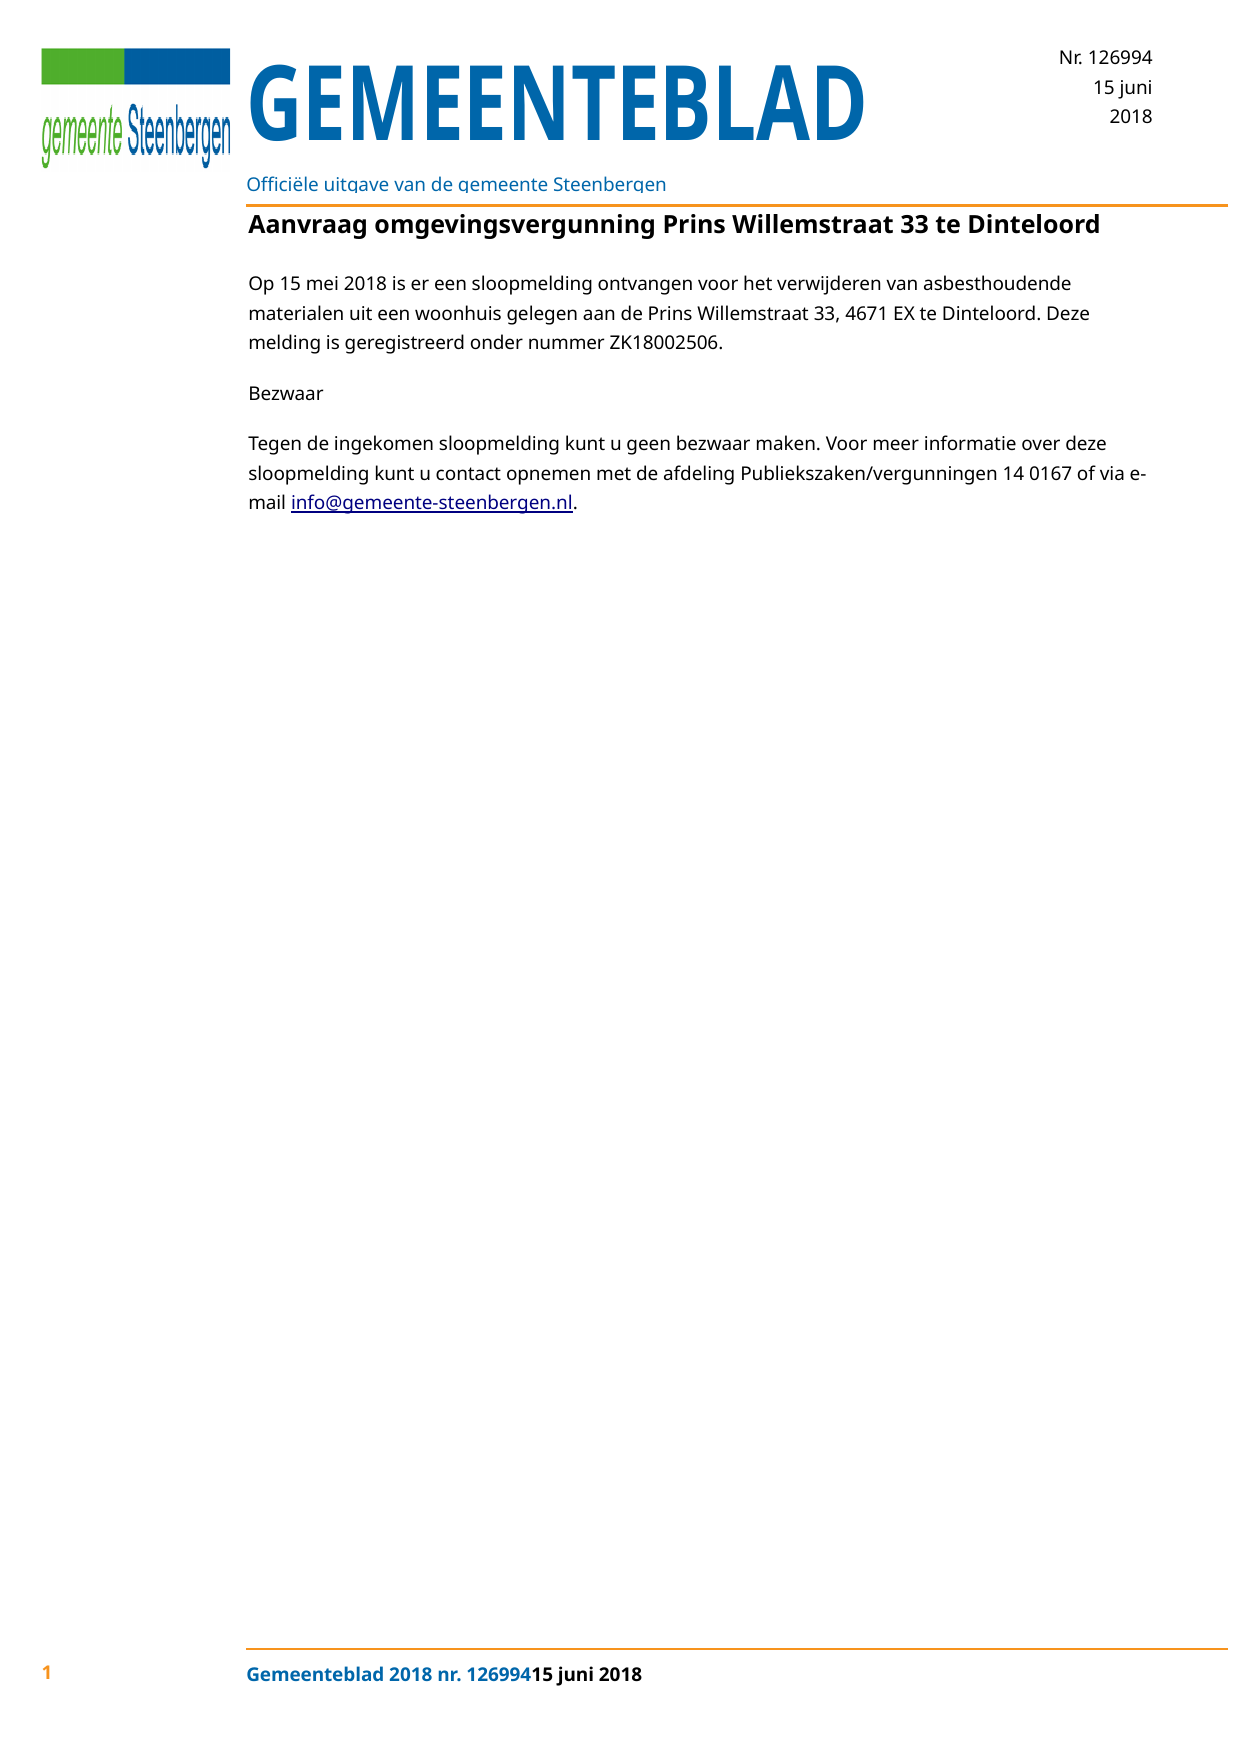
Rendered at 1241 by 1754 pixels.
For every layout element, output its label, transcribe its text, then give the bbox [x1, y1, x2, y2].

text Tegen de ingekomen sloopmelding kunt u geen bezwaar maken. Voor meer informatie over deze sloopmelding kunt u contact opnemen met de afdeling Publiekszaken/vergunningen 14 0167 of via e-mail info@gemeente-steenbergen.nl. [248, 430, 1152, 515]
text Aanvraag omgevingsvergunning Prins Willemstraat 33 te Dinteloord [248, 207, 1152, 241]
text Bezwaar [248, 380, 1152, 406]
picture [41, 47, 231, 172]
text Op 15 mei 2018 is er een sloopmelding ontvangen voor het verwijderen van asbesthoudende materialen uit een woonhuis gelegen aan de Prins Willemstraat 33, 4671 EX te Dinteloord. Deze melding is geregistreerd onder nummer ZK18002506. [248, 270, 1152, 355]
